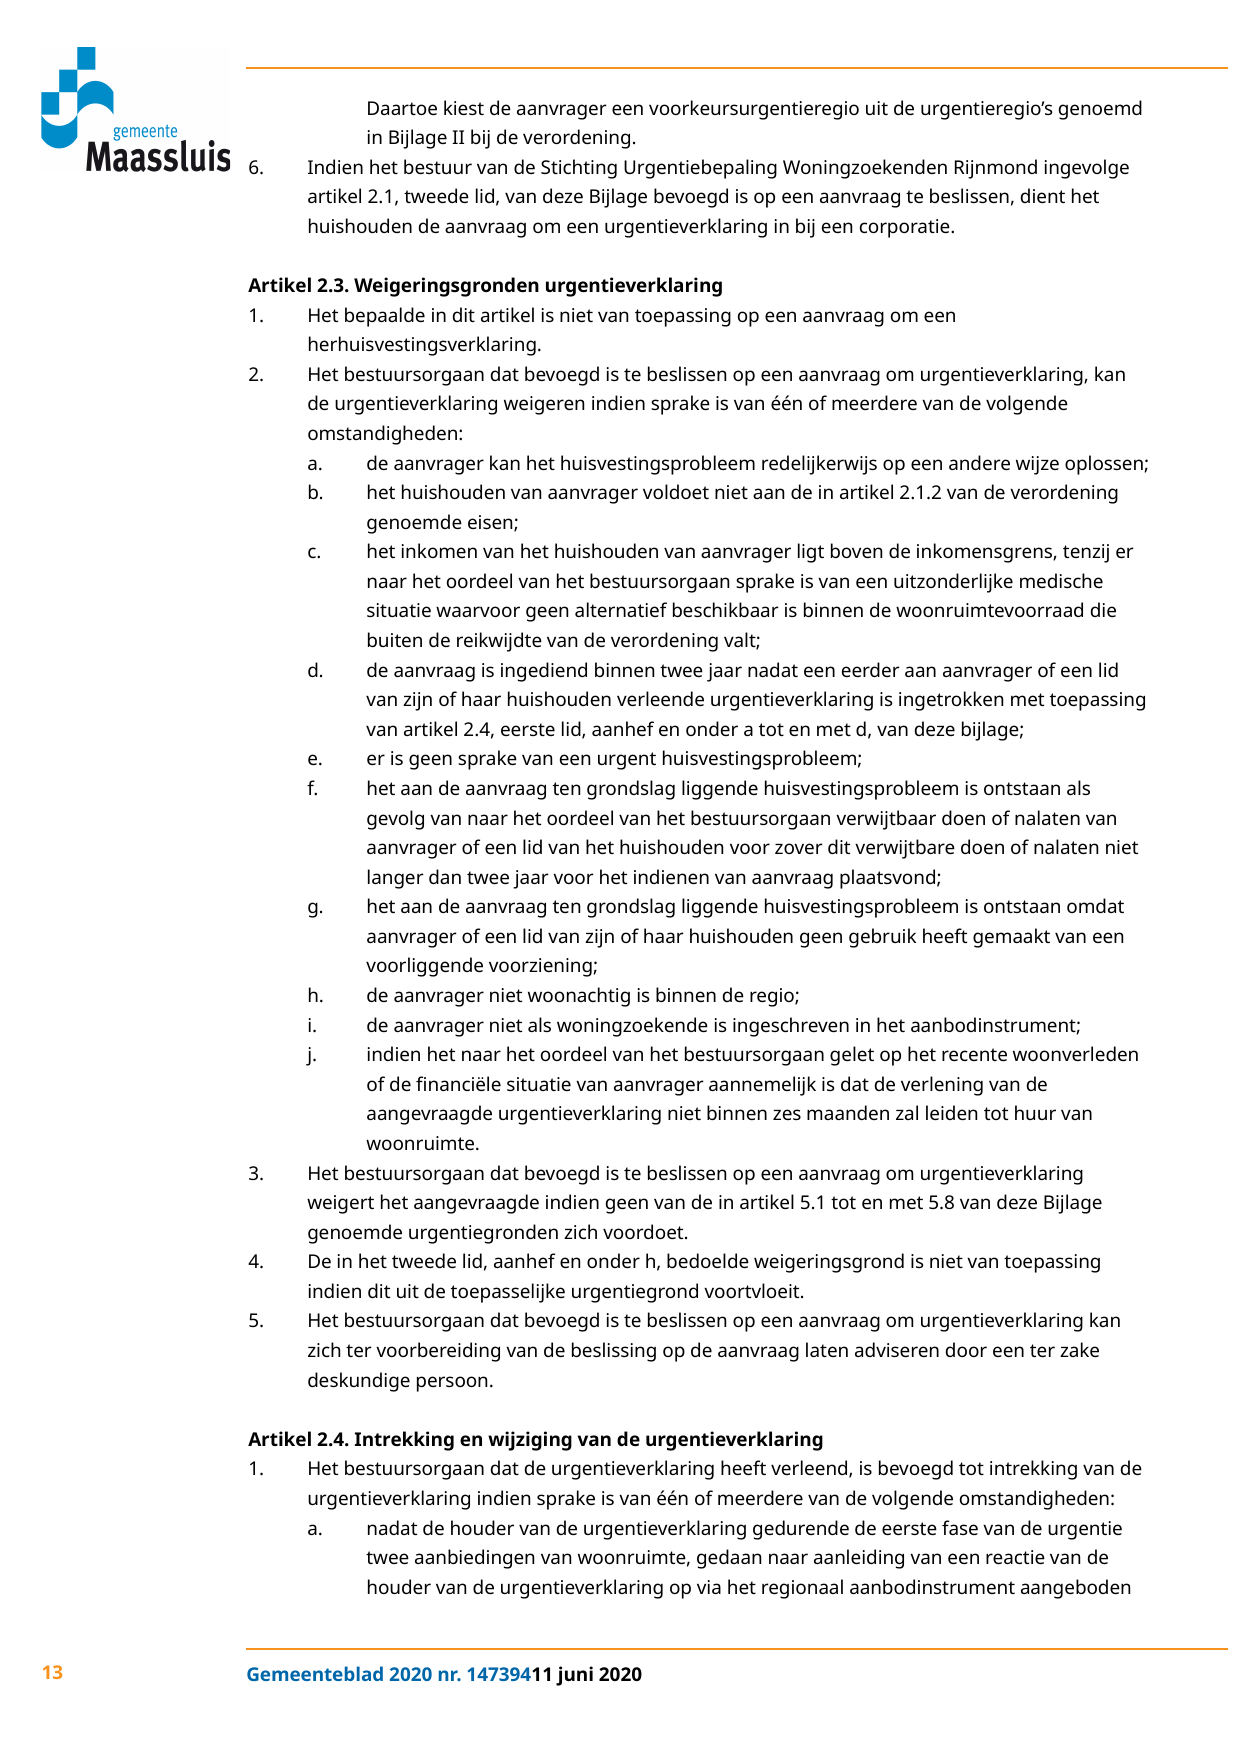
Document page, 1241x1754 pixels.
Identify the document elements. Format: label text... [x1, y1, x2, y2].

list nadat de houder van de urgentieverklaring gedurende de eerste fase van de urgentie twee aanbiedingen van woonruimte, gedaan naar aanleiding van een reactie van de houder van de urgentieverklaring op via het regionaal aanbodinstrument aangeboden [307, 1515, 1152, 1600]
list Het bestuursorgaan dat de urgentieverklaring heeft verleend, is bevoegd tot intrekking van de urgentieverklaring indien sprake is van één of meerdere van de volgende omstandigheden: [248, 1456, 1152, 1511]
list de aanvrager kan het huisvestingsprobleem redelijkerwijs op een andere wijze oplossen; [307, 450, 1152, 476]
list Het bestuursorgaan dat bevoegd is te beslissen op een aanvraag om urgentieverklaring weigert het aangevraagde indien geen van de in artikel 5.1 tot en met 5.8 van deze Bijlage genoemde urgentiegronden zich voordoet. [248, 1160, 1152, 1245]
list de aanvrager niet woonachtig is binnen de regio; [307, 982, 1152, 1008]
list Daartoe kiest de aanvrager een voorkeursurgentieregio uit de urgentieregio’s genoemd in Bijlage II bij de verordening. [307, 95, 1152, 150]
picture [41, 47, 77, 92]
list het huishouden van aanvrager voldoet niet aan de in artikel 2.1.2 van de verordening genoemde eisen; [307, 479, 1152, 535]
list Indien het bestuur van de Stichting Urgentiebepaling Woningzoekenden Rijnmond ingevolge artikel 2.1, tweede lid, van deze Bijlage bevoegd is op een aanvraag te beslissen, dient het huishouden de aanvraag om een urgentieverklaring in bij een corporatie. [248, 154, 1152, 239]
list indien het naar het oordeel van het bestuursorgaan gelet op het recente woonverleden of de financiële situatie van aanvrager aannemelijk is dat de verlening van de aangevraagde urgentieverklaring niet binnen zes maanden zal leiden tot huur van woonruimte. [307, 1041, 1152, 1156]
list het aan de aanvraag ten grondslag liggende huisvestingsprobleem is ontstaan als gevolg van naar het oordeel van het bestuursorgaan verwijtbaar doen of nalaten van aanvrager of een lid van het huishouden voor zover dit verwijtbare doen of nalaten niet langer dan twee jaar voor het indienen van aanvraag plaatsvond; [307, 775, 1152, 890]
list het inkomen van het huishouden van aanvrager ligt boven de inkomensgrens, tenzij er naar het oordeel van het bestuursorgaan sprake is van een uitzonderlijke medische situatie waarvoor geen alternatief beschikbaar is binnen de woonruimtevoorraad die buiten de reikwijdte van de verordening valt; [307, 538, 1152, 653]
list de aanvrager niet als woningzoekende is ingeschreven in het aanbodinstrument; [307, 1012, 1152, 1038]
list de aanvraag is ingediend binnen twee jaar nadat een eerder aan aanvrager of een lid van zijn of haar huishouden verleende urgentieverklaring is ingetrokken met toepassing van artikel 2.4, eerste lid, aanhef en onder a tot en met d, van deze bijlage; [307, 657, 1152, 742]
list Het bestuursorgaan dat bevoegd is te beslissen op een aanvraag om urgentieverklaring kan zich ter voorbereiding van de beslissing op de aanvraag laten adviseren door een ter zake deskundige persoon. [248, 1308, 1152, 1393]
picture [41, 47, 231, 172]
list Het bestuursorgaan dat bevoegd is te beslissen op een aanvraag om urgentieverklaring, kan de urgentieverklaring weigeren indien sprake is van één of meerdere van de volgende omstandigheden: [248, 361, 1152, 446]
list er is geen sprake van een urgent huisvestingsprobleem; [307, 746, 1152, 771]
list Het bepaalde in dit artikel is niet van toepassing op een aanvraag om een herhuisvestingsverklaring. [248, 302, 1152, 357]
text Artikel 2.4. Intrekking en wijziging van de urgentieverklaring [248, 1426, 1152, 1452]
list De in het tweede lid, aanhef en onder h, bedoelde weigeringsgrond is niet van toepassing indien dit uit de toepasselijke urgentiegrond voortvloeit. [248, 1248, 1152, 1304]
list het aan de aanvraag ten grondslag liggende huisvestingsprobleem is ontstaan omdat aanvrager of een lid van zijn of haar huishouden geen gebruik heeft gemaakt van een voorliggende voorziening; [307, 893, 1152, 978]
text Artikel 2.3. Weigeringsgronden urgentieverklaring [248, 272, 1152, 298]
